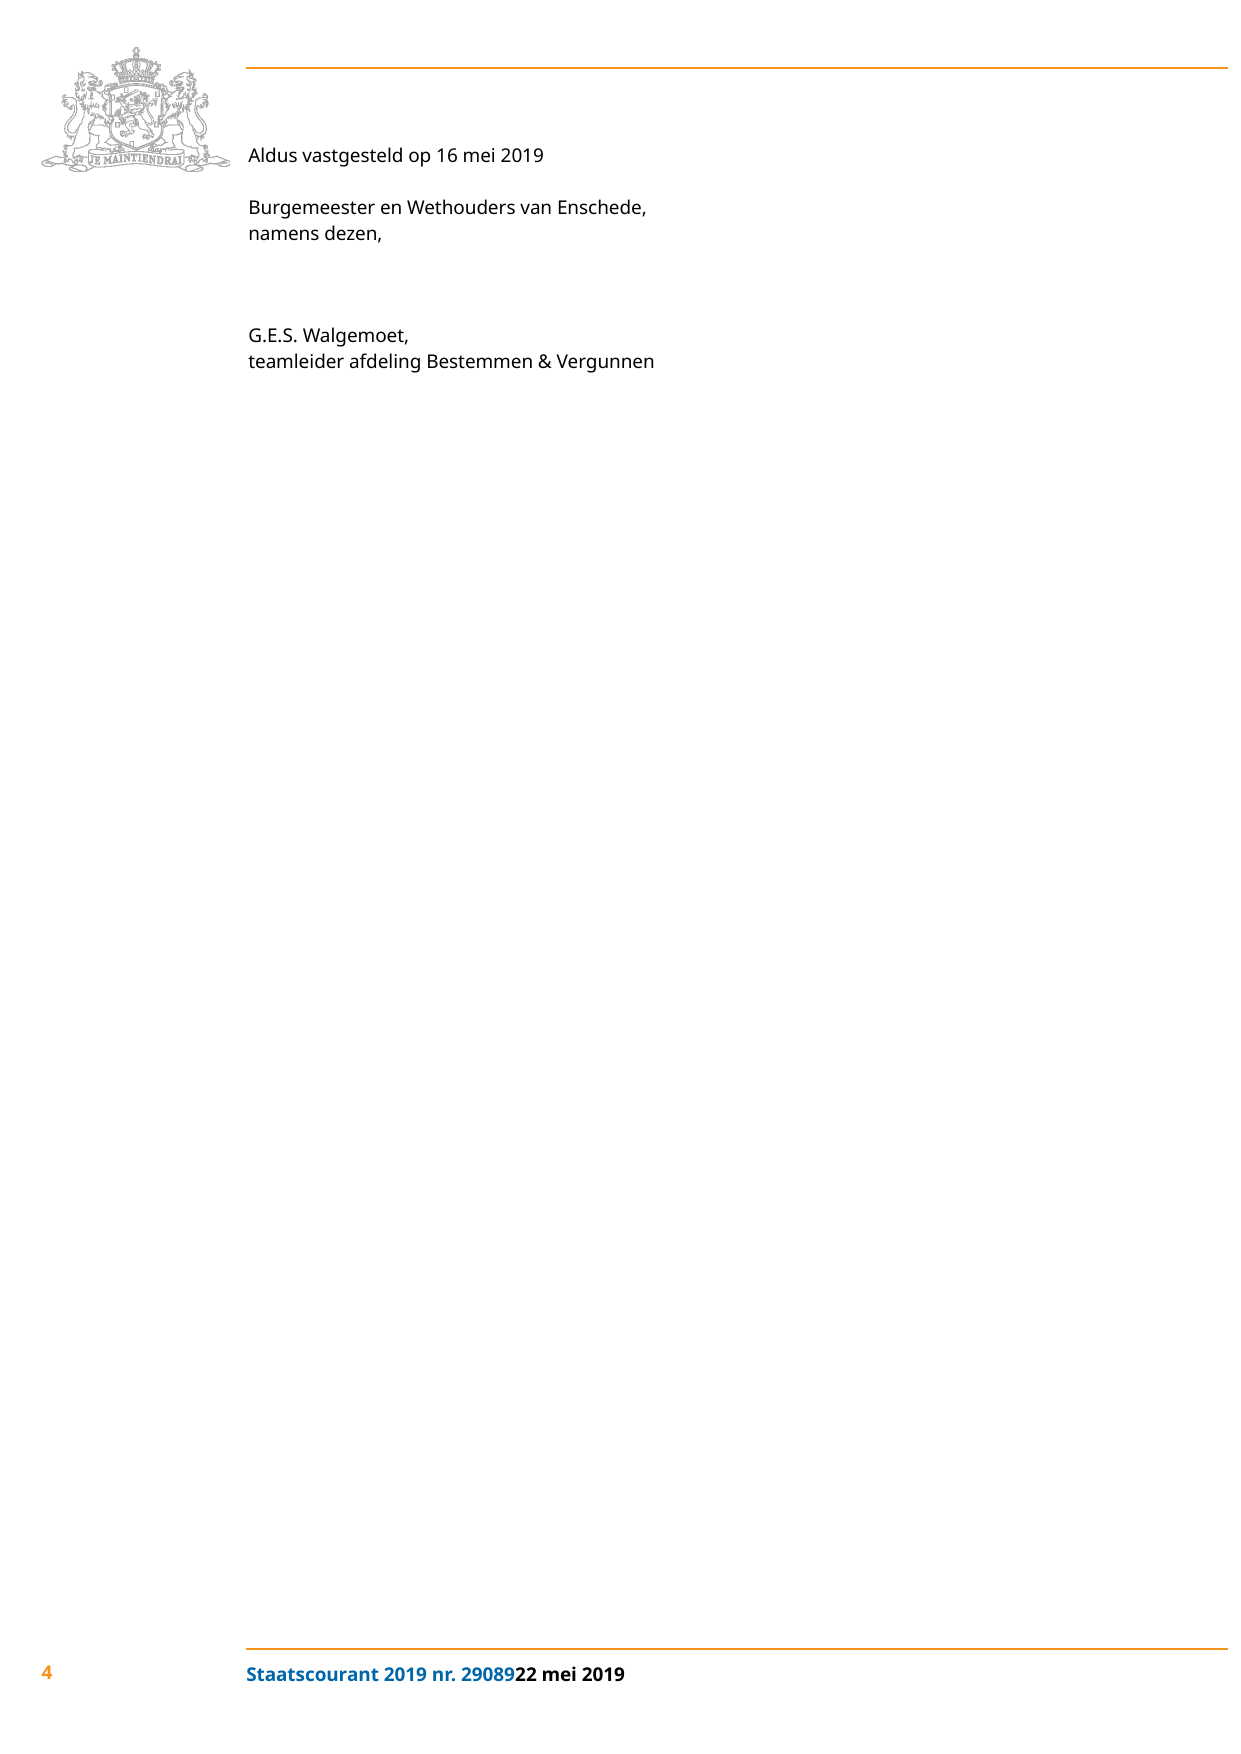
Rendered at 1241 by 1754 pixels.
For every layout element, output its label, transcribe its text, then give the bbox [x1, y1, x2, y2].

text namens dezen, [248, 220, 1152, 246]
text G.E.S. Walgemoet, [248, 323, 1152, 348]
text Burgemeester en Wethouders van Enschede, [248, 194, 1152, 220]
text teamleider afdeling Bestemmen & Vergunnen [248, 348, 1152, 374]
picture [41, 47, 231, 172]
text Aldus vastgesteld op 16 mei 2019 [248, 143, 1152, 168]
